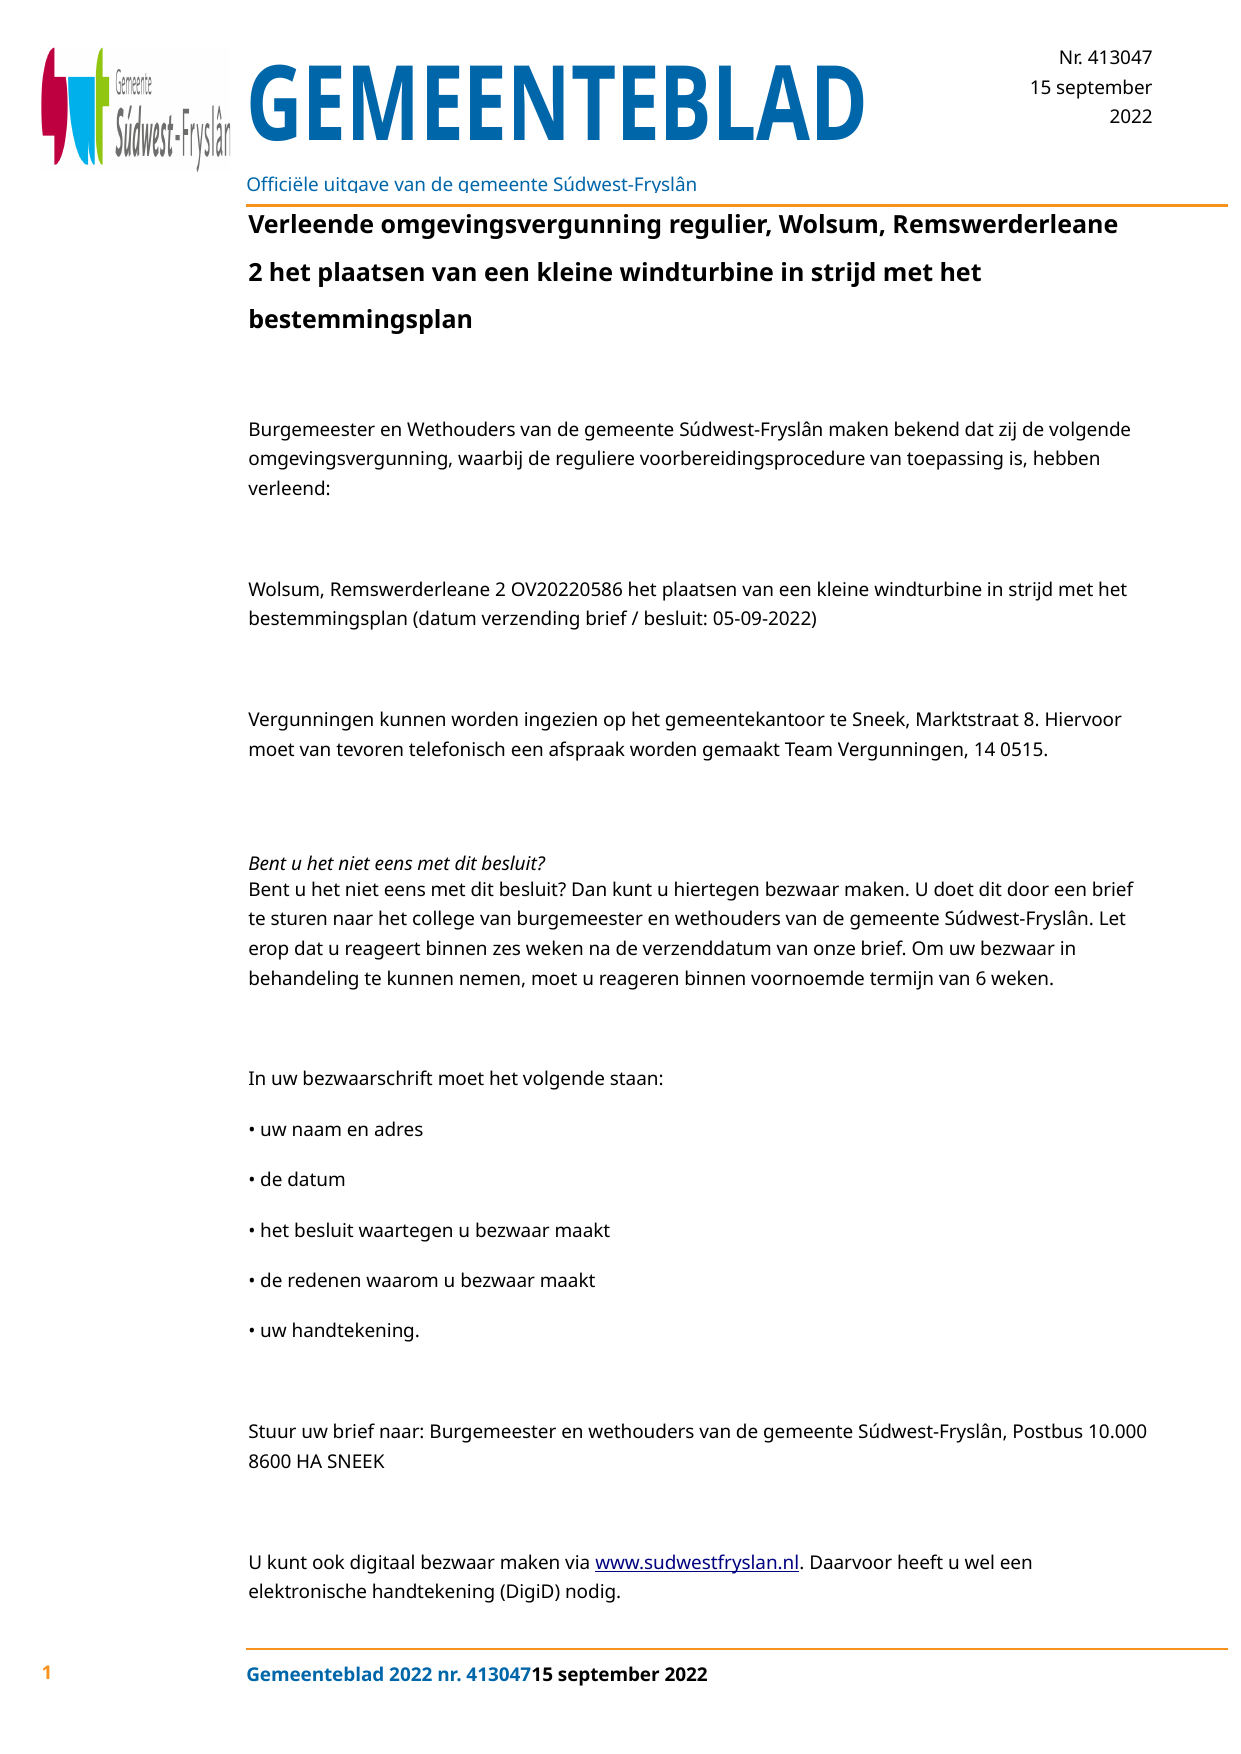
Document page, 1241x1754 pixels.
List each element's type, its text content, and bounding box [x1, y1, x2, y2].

text • de redenen waarom u bezwaar maakt [248, 1267, 1152, 1293]
text Verleende omgevingsvergunning regulier, Wolsum, Remswerderleane 2 het plaatsen van een kleine windturbine in strijd met het bestemmingsplan [248, 207, 1152, 336]
text Burgemeester en Wethouders van de gemeente Súdwest-Fryslân maken bekend dat zij de volgende omgevingsvergunning, waarbij de reguliere voorbereidingsprocedure van toepassing is, hebben verleend: [248, 416, 1152, 501]
text Stuur uw brief naar: Burgemeester en wethouders van de gemeente Súdwest-Fryslân, Postbus 10.000 8600 HA SNEEK [248, 1418, 1152, 1474]
text Vergunningen kunnen worden ingezien op het gemeentekantoor te Sneek, Marktstraat 8. Hiervoor moet van tevoren telefonisch een afspraak worden gemaakt Team Vergunningen, 14 0515. [248, 706, 1152, 762]
text U kunt ook digitaal bezwaar maken via www.sudwestfryslan.nl. Daarvoor heeft u wel een elektronische handtekening (DigiD) nodig. [248, 1549, 1152, 1604]
text • de datum [248, 1166, 1152, 1192]
text In uw bezwaarschrift moet het volgende staan: [248, 1066, 1152, 1091]
text Wolsum, Remswerderleane 2 OV20220586 het plaatsen van een kleine windturbine in strijd met het bestemmingsplan (datum verzending brief / besluit: 05-09-2022) [248, 576, 1152, 631]
text Bent u het niet eens met dit besluit? [248, 850, 1152, 876]
text • uw handtekening. [248, 1318, 1152, 1343]
text • uw naam en adres [248, 1116, 1152, 1142]
text Bent u het niet eens met dit besluit? Dan kunt u hiertegen bezwaar maken. U doet dit door een brief te sturen naar het college van burgemeester en wethouders van de gemeente Súdwest-Fryslân. Let erop dat u reageert binnen zes weken na de verzenddatum van onze brief. Om uw bezwaar in behandeling te kunnen nemen, moet u reageren binnen voornoemde termijn van 6 weken. [248, 876, 1152, 991]
text • het besluit waartegen u bezwaar maakt [248, 1217, 1152, 1243]
picture [41, 47, 231, 172]
